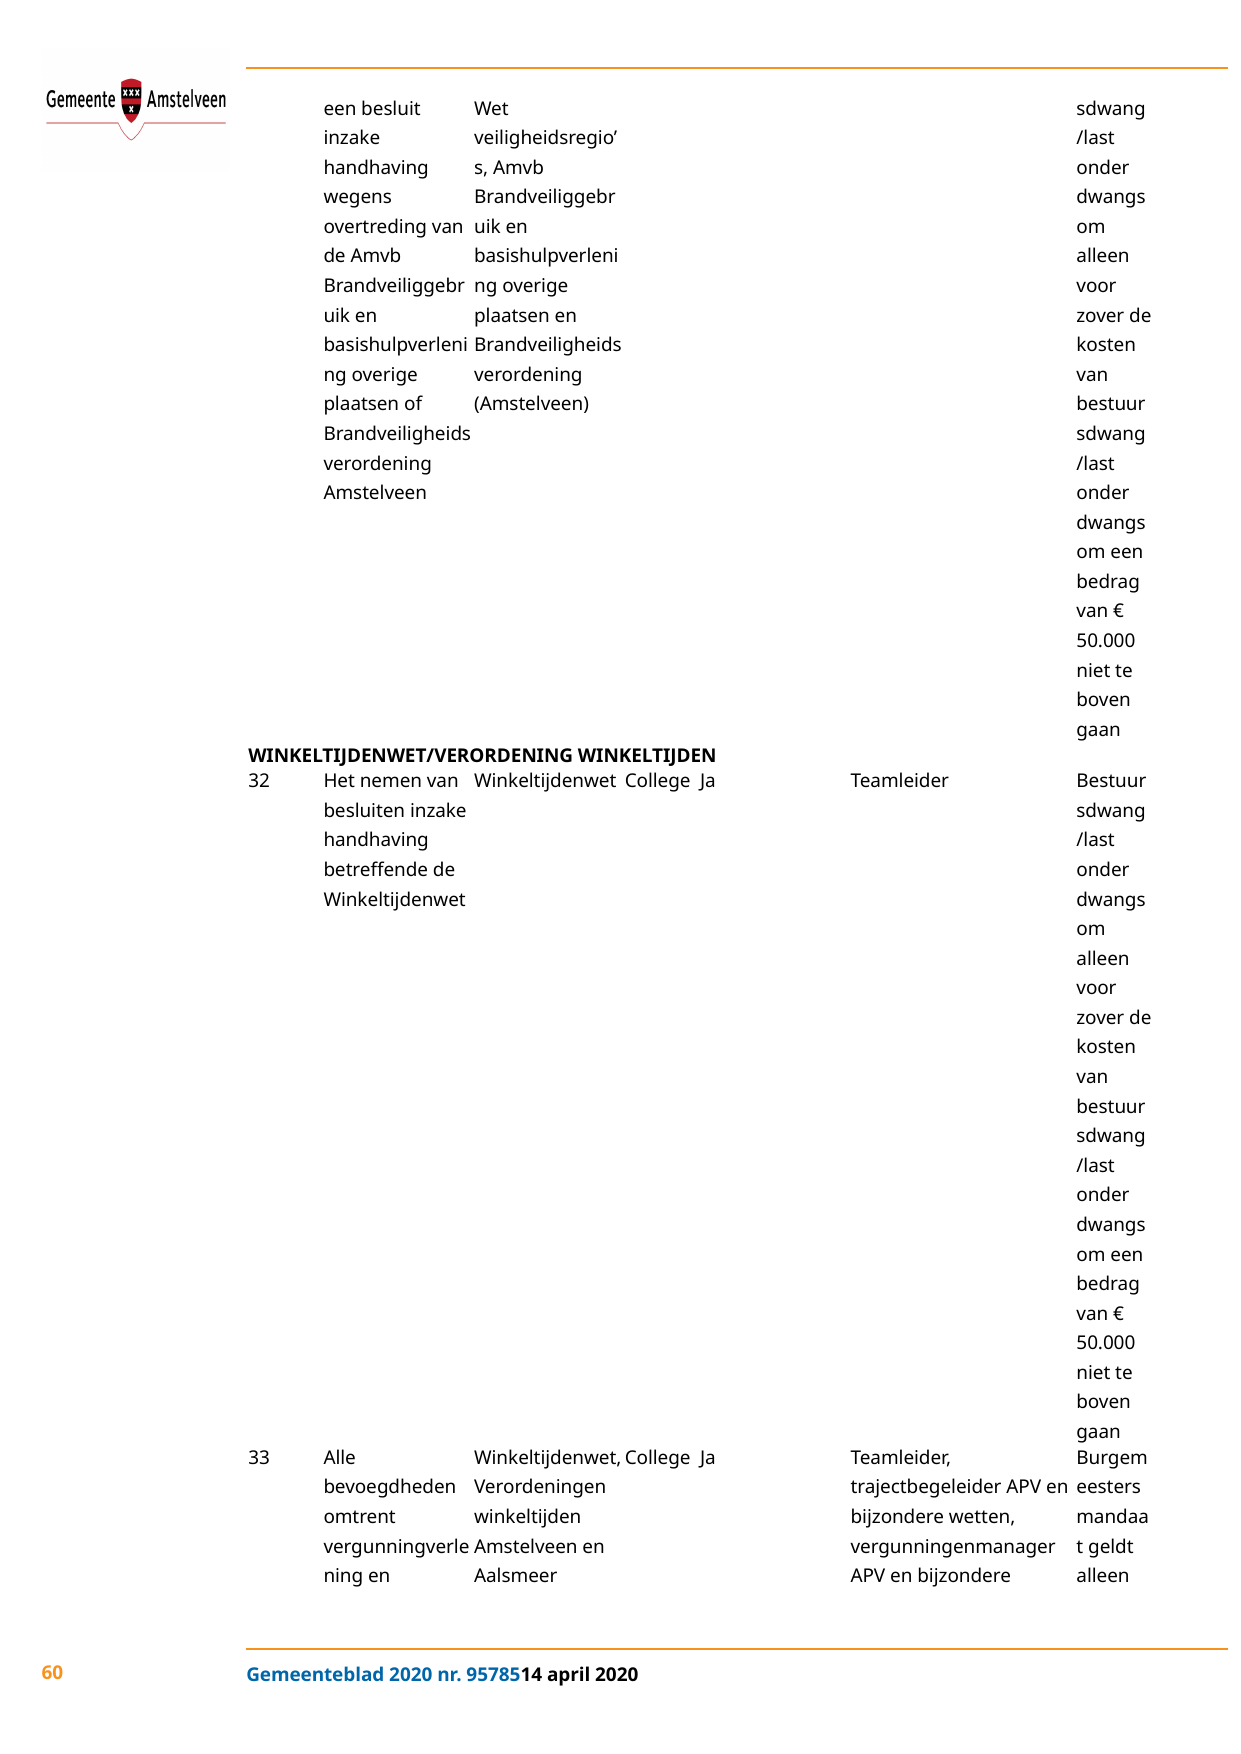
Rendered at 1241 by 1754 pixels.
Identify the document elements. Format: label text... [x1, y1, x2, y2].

table_cell WINKELTIJDENWET/VERORDENING WINKELTIJDEN [248, 742, 1152, 767]
table_cell Winkeltijdenwet [474, 768, 624, 1444]
picture [41, 47, 231, 172]
table_cell Teamleider, trajectbegeleider APV en bijzondere wetten, vergunningenmanager APV en bijzondere [850, 1444, 1076, 1588]
table_cell Ja [700, 1444, 850, 1588]
table_cell Teamleider [850, 768, 1076, 1444]
table_cell College [625, 1444, 700, 1588]
table_cell [850, 95, 1076, 742]
table_cell sdwang/last onder dwangsom alleen voor zover de kosten van bestuursdwang/last onder dwangsom een bedrag van € 50.000 niet te boven gaan [1076, 95, 1152, 742]
table_cell 33 [248, 1444, 323, 1588]
table_cell College [625, 768, 700, 1444]
table_cell Winkeltijdenwet, Verordeningen winkeltijden Amstelveen en Aalsmeer [474, 1444, 624, 1588]
table_cell [700, 95, 850, 742]
table_cell Het nemen van besluiten inzake handhaving betreffende de Winkeltijdenwet [323, 768, 474, 1444]
table_cell Wet veiligheidsregio’s, Amvb Brandveiliggebruik en basishulpverlening overige plaatsen en Brandveiligheidsverordening (Amstelveen) [474, 95, 624, 742]
table_cell Ja [700, 768, 850, 1444]
table_cell Alle bevoegdheden omtrent vergunningverlening en [323, 1444, 474, 1588]
table_cell een besluit inzake handhaving wegens overtreding van de Amvb Brandveiliggebruik en basishulpverlening overige plaatsen of Brandveiligheidsverordening Amstelveen [323, 95, 474, 742]
table_cell [248, 95, 323, 742]
table_cell 32 [248, 768, 323, 1444]
table_cell [625, 95, 700, 742]
table_cell Burgemeestersmandaat geldt alleen [1076, 1444, 1152, 1588]
table_cell Bestuursdwang/last onder dwangsom alleen voor zover de kosten van bestuursdwang/last onder dwangsom een bedrag van € 50.000 niet te boven gaan [1076, 768, 1152, 1444]
